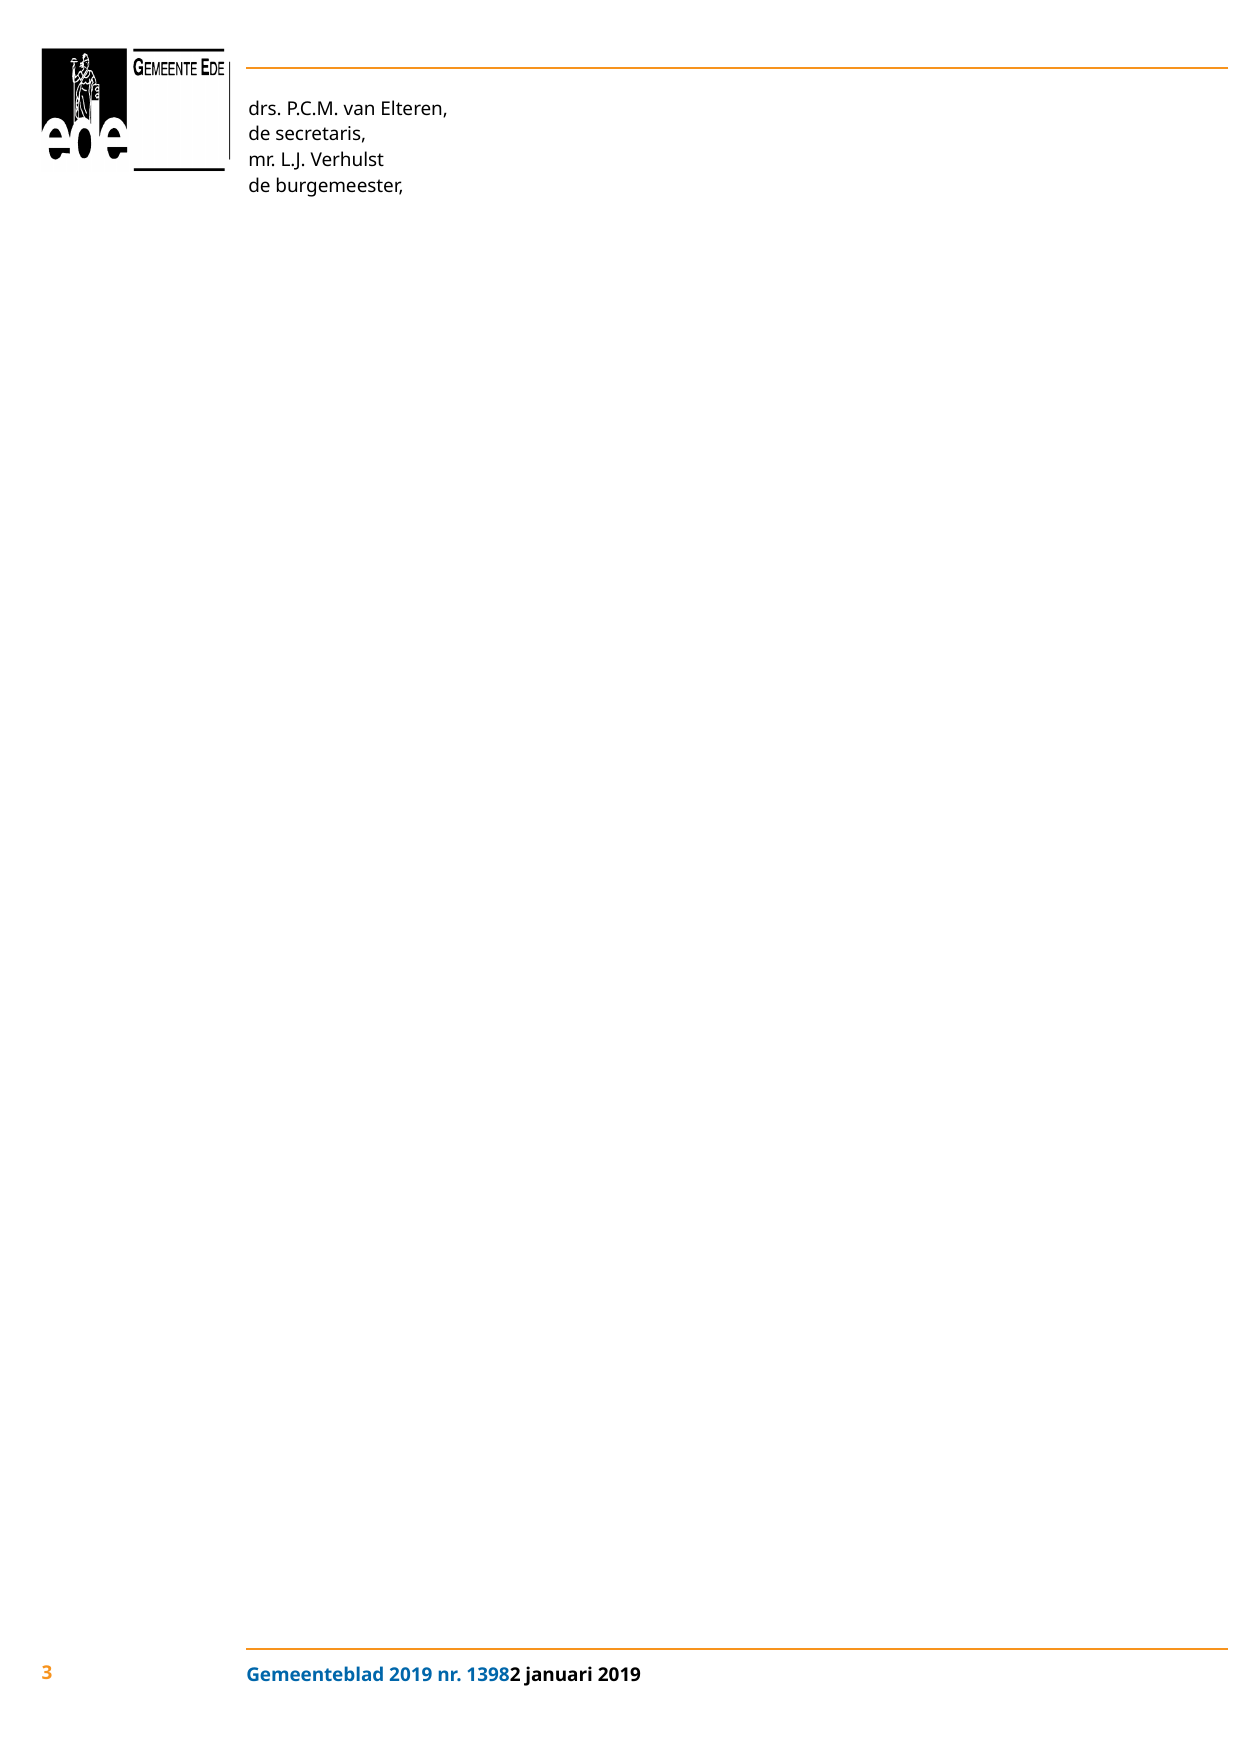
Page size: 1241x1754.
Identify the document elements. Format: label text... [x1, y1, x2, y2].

text mr. L.J. Verhulst [248, 146, 1152, 172]
picture [41, 47, 231, 172]
text de secretaris, [248, 121, 1152, 146]
text de burgemeester, [248, 172, 1152, 198]
text drs. P.C.M. van Elteren, [248, 95, 1152, 121]
